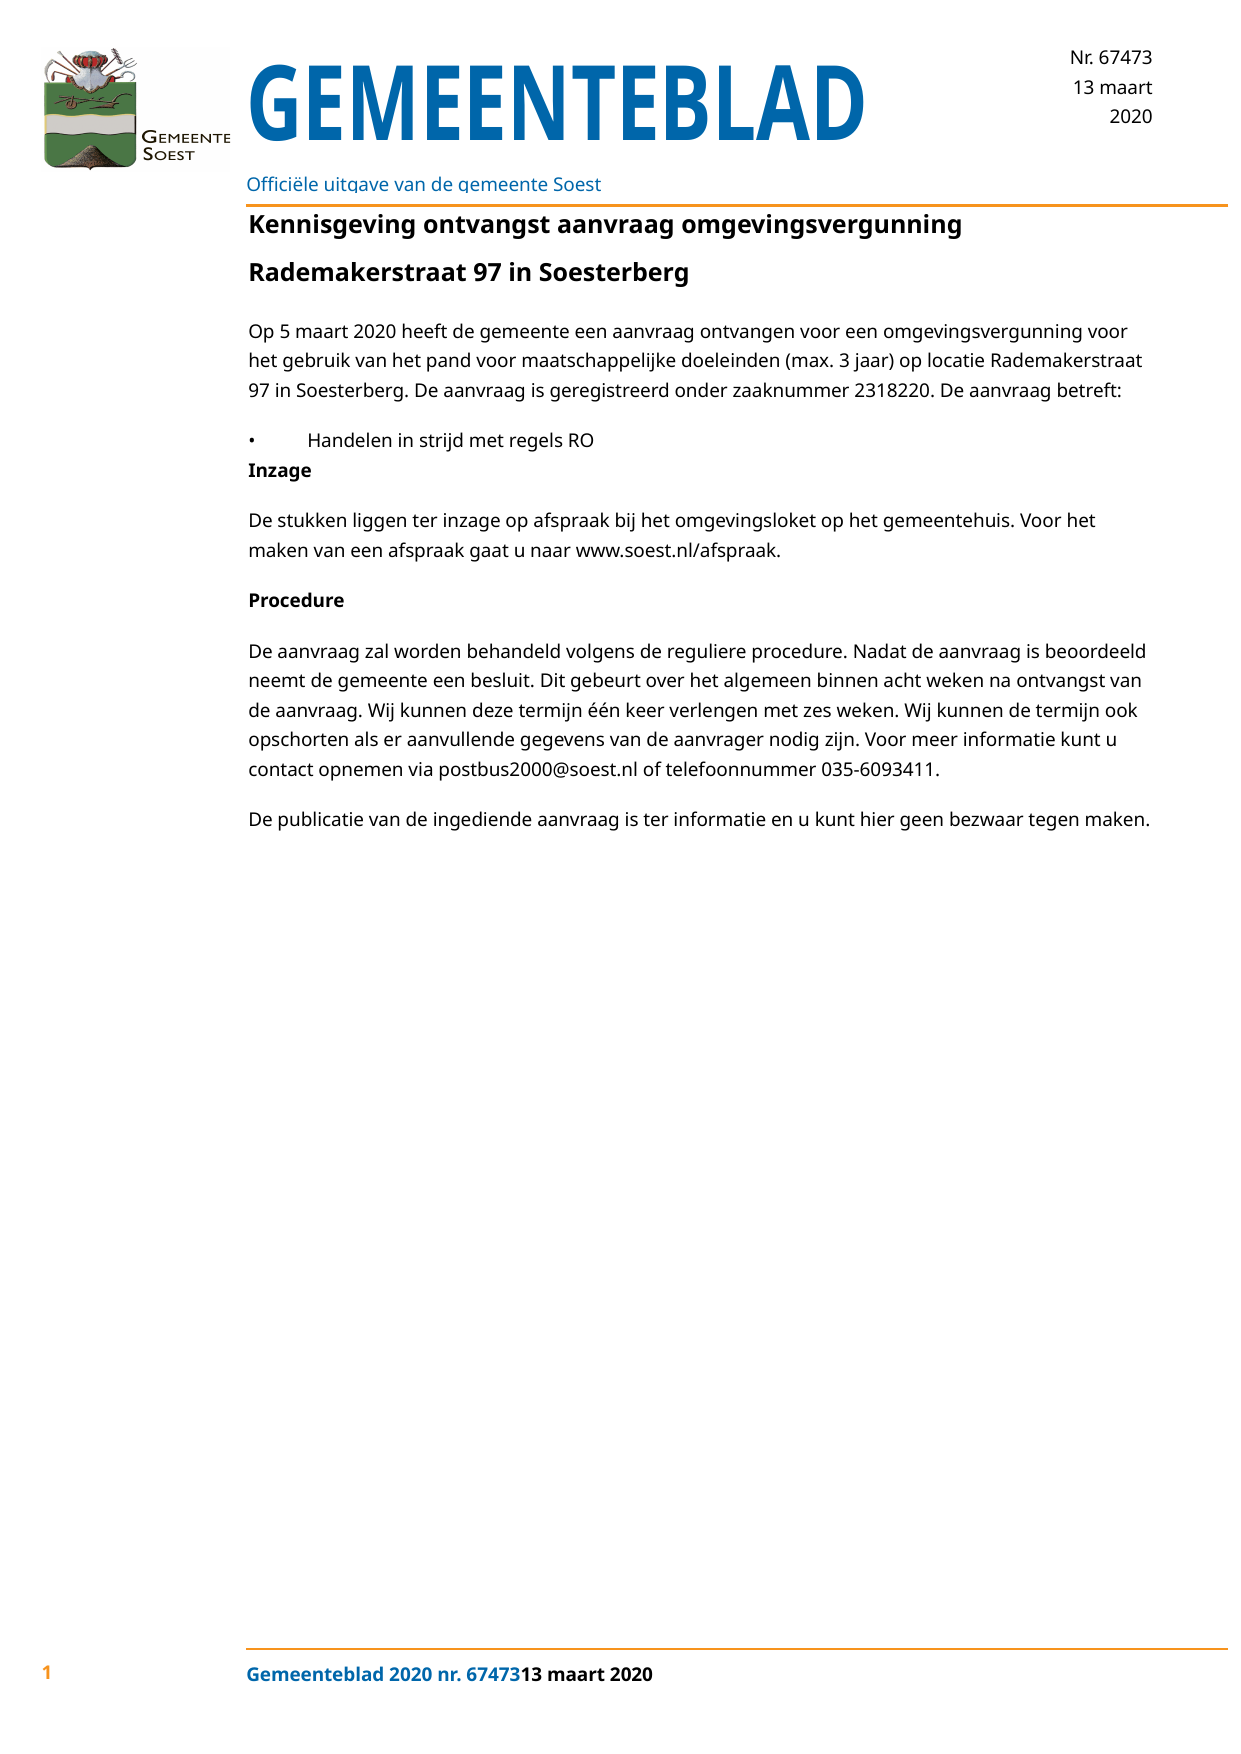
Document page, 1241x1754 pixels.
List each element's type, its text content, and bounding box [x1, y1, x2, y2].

text De stukken liggen ter inzage op afspraak bij het omgevingsloket op het gemeentehuis. Voor het maken van een afspraak gaat u naar www.soest.nl/afspraak. [248, 507, 1152, 563]
text De aanvraag zal worden behandeld volgens de reguliere procedure. Nadat de aanvraag is beoordeeld neemt de gemeente een besluit. Dit gebeurt over het algemeen binnen acht weken na ontvangst van de aanvraag. Wij kunnen deze termijn één keer verlengen met zes weken. Wij kunnen de termijn ook opschorten als er aanvullende gegevens van de aanvrager nodig zijn. Voor meer informatie kunt u contact opnemen via postbus2000@soest.nl of telefoonnummer 035-6093411. [248, 638, 1152, 782]
picture [41, 47, 231, 172]
text Procedure [248, 587, 1152, 613]
text Kennisgeving ontvangst aanvraag omgevingsvergunning Rademakerstraat 97 in Soesterberg [248, 207, 1152, 288]
text Inzage [248, 457, 1152, 483]
text Op 5 maart 2020 heeft de gemeente een aanvraag ontvangen voor een omgevingsvergunning voor het gebruik van het pand voor maatschappelijke doeleinden (max. 3 jaar) op locatie Rademakerstraat 97 in Soesterberg. De aanvraag is geregistreerd onder zaaknummer 2318220. De aanvraag betreft: [248, 318, 1152, 403]
list Handelen in strijd met regels RO [248, 427, 1152, 453]
text De publicatie van de ingediende aanvraag is ter informatie en u kunt hier geen bezwaar tegen maken. [248, 807, 1152, 832]
